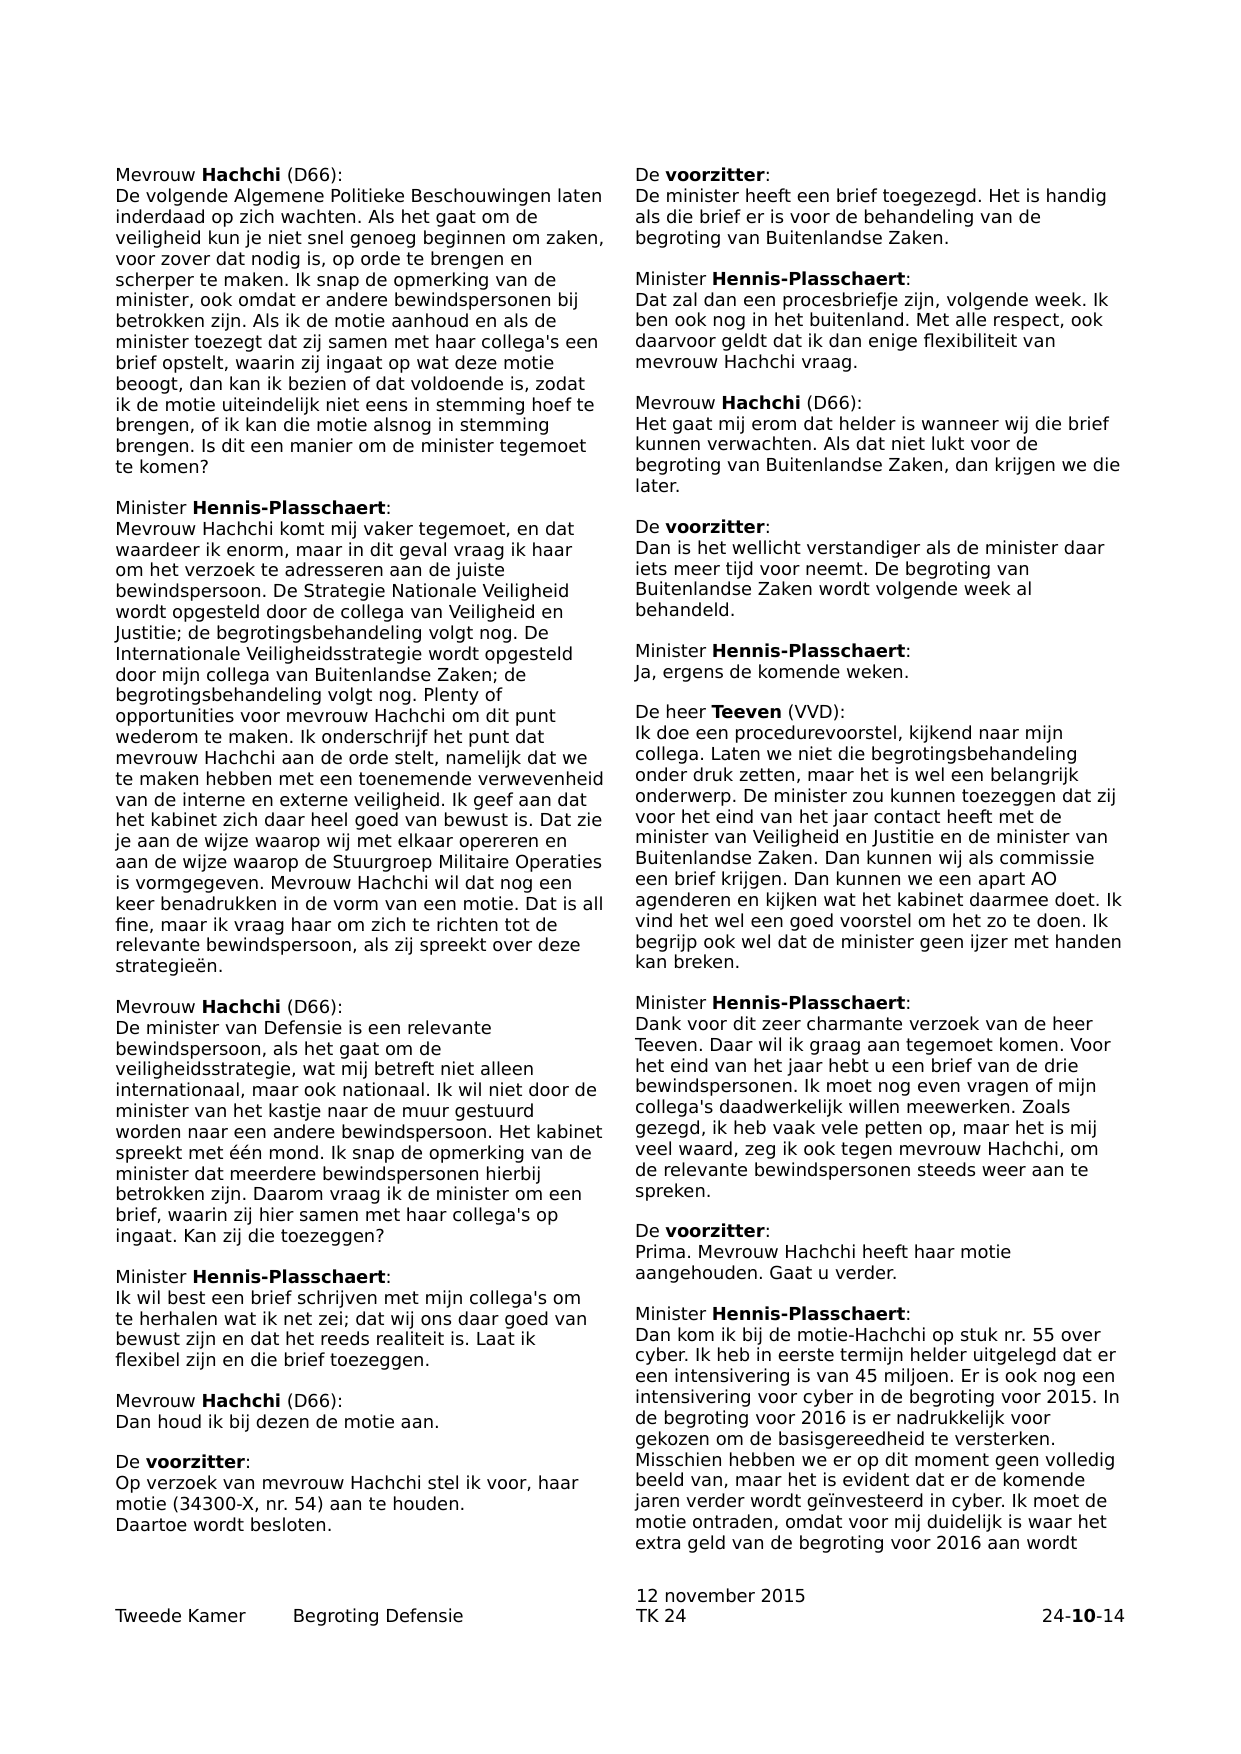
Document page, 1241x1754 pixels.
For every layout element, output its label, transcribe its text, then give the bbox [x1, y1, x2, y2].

text Minister Hennis-Plasschaert: [115, 498, 605, 518]
text Op verzoek van mevrouw Hachchi stel ik voor, haar motie (34300-X, nr. 54) aan te houden. [115, 1473, 605, 1515]
text De volgende Algemene Politieke Beschouwingen laten inderdaad op zich wachten. Als het gaat om de veiligheid kun je niet snel genoeg beginnen om zaken, voor zover dat nodig is, op orde te brengen en scherper te maken. Ik snap de opmerking van de minister, ook omdat er andere bewindspersonen bij betrokken zijn. Als ik de motie aanhoud en als de minister toezegt dat zij samen met haar collega's een brief opstelt, waarin zij ingaat op wat deze motie beoogt, dan kan ik bezien of dat voldoende is, zodat ik de motie uiteindelijk niet eens in stemming hoef te brengen, of ik kan die motie alsnog in stemming brengen. Is dit een manier om de minister tegemoet te komen? [115, 186, 605, 478]
text Ik doe een procedurevoorstel, kijkend naar mijn collega. Laten we niet die begrotingsbehandeling onder druk zetten, maar het is wel een belangrijk onderwerp. De minister zou kunnen toezeggen dat zij voor het eind van het jaar contact heeft met de minister van Veiligheid en Justitie en de minister van Buitenlandse Zaken. Dan kunnen wij als commissie een brief krijgen. Dan kunnen we een apart AO agenderen en kijken wat het kabinet daarmee doet. Ik vind het wel een goed voorstel om het zo te doen. Ik begrijp ook wel dat de minister geen ijzer met handen kan breken. [635, 723, 1125, 973]
text Dan is het wellicht verstandiger als de minister daar iets meer tijd voor neemt. De begroting van Buitenlandse Zaken wordt volgende week al behandeld. [635, 537, 1125, 621]
text Ja, ergens de komende weken. [635, 661, 1125, 682]
text Dan kom ik bij de motie-Hachchi op stuk nr. 55 over cyber. Ik heb in eerste termijn helder uitgelegd dat er een intensivering is van 45 miljoen. Er is ook nog een intensivering voor cyber in de begroting voor 2015. In de begroting voor 2016 is er nadrukkelijk voor gekozen om de basisgereedheid te versterken. Misschien hebben we er op dit moment geen volledig beeld van, maar het is evident dat er de komende jaren verder wordt geïnvesteerd in cyber. Ik moet de motie ontraden, omdat voor mij duidelijk is waar het extra geld van de begroting voor 2016 aan wordt [635, 1324, 1125, 1553]
text De minister heeft een brief toegezegd. Het is handig als die brief er is voor de behandeling van de begroting van Buitenlandse Zaken. [635, 186, 1125, 248]
text Mevrouw Hachchi (D66): [115, 997, 605, 1017]
text Dank voor dit zeer charmante verzoek van de heer Teeven. Daar wil ik graag aan tegemoet komen. Voor het eind van het jaar hebt u een brief van de drie bewindspersonen. Ik moet nog even vragen of mijn collega's daadwerkelijk willen meewerken. Zoals gezegd, ik heb vaak vele petten op, maar het is mij veel waard, zeg ik ook tegen mevrouw Hachchi, om de relevante bewindspersonen steeds weer aan te spreken. [635, 1014, 1125, 1201]
text Daartoe wordt besloten. [115, 1515, 605, 1536]
text Prima. Mevrouw Hachchi heeft haar motie aangehouden. Gaat u verder. [635, 1242, 1125, 1284]
text Minister Hennis-Plasschaert: [635, 268, 1125, 289]
text Het gaat mij erom dat helder is wanneer wij die brief kunnen verwachten. Als dat niet lukt voor de begroting van Buitenlandse Zaken, dan krijgen we die later. [635, 413, 1125, 497]
text Minister Hennis-Plasschaert: [115, 1267, 605, 1287]
text Dat zal dan een procesbriefje zijn, volgende week. Ik ben ook nog in het buitenland. Met alle respect, ook daarvoor geldt dat ik dan enige flexibiliteit van mevrouw Hachchi vraag. [635, 289, 1125, 373]
text De voorzitter: [115, 1452, 605, 1473]
text Mevrouw Hachchi komt mij vaker tegemoet, en dat waardeer ik enorm, maar in dit geval vraag ik haar om het verzoek te adresseren aan de juiste bewindspersoon. De Strategie Nationale Veiligheid wordt opgesteld door de collega van Veiligheid en Justitie; de begrotingsbehandeling volgt nog. De Internationale Veiligheidsstrategie wordt opgesteld door mijn collega van Buitenlandse Zaken; de begrotingsbehandeling volgt nog. Plenty of opportunities voor mevrouw Hachchi om dit punt wederom te maken. Ik onderschrijf het punt dat mevrouw Hachchi aan de orde stelt, namelijk dat we te maken hebben met een toenemende verwevenheid van de interne en externe veiligheid. Ik geef aan dat het kabinet zich daar heel goed van bewust is. Dat zie je aan de wijze waarop wij met elkaar opereren en aan de wijze waarop de Stuurgroep Militaire Operaties is vormgegeven. Mevrouw Hachchi wil dat nog een keer benadrukken in de vorm van een motie. Dat is all fine, maar ik vraag haar om zich te richten tot de relevante bewindspersoon, als zij spreekt over deze strategieën. [115, 518, 605, 977]
text De heer Teeven (VVD): [635, 702, 1125, 723]
text Dan houd ik bij dezen de motie aan. [115, 1411, 605, 1432]
text Mevrouw Hachchi (D66): [635, 393, 1125, 413]
text De voorzitter: [635, 517, 1125, 537]
text Mevrouw Hachchi (D66): [115, 165, 605, 186]
text Ik wil best een brief schrijven met mijn collega's om te herhalen wat ik net zei; dat wij ons daar goed van bewust zijn en dat het reeds realiteit is. Laat ik flexibel zijn en die brief toezeggen. [115, 1287, 605, 1371]
text De minister van Defensie is een relevante bewindspersoon, als het gaat om de veiligheidsstrategie, wat mij betreft niet alleen internationaal, maar ook nationaal. Ik wil niet door de minister van het kastje naar de muur gestuurd worden naar een andere bewindspersoon. Het kabinet spreekt met één mond. Ik snap de opmerking van de minister dat meerdere bewindspersonen hierbij betrokken zijn. Daarom vraag ik de minister om een brief, waarin zij hier samen met haar collega's op ingaat. Kan zij die toezeggen? [115, 1017, 605, 1247]
text Minister Hennis-Plasschaert: [635, 1304, 1125, 1324]
text De voorzitter: [635, 1221, 1125, 1242]
text Mevrouw Hachchi (D66): [115, 1391, 605, 1411]
text Minister Hennis-Plasschaert: [635, 641, 1125, 661]
text De voorzitter: [635, 165, 1125, 186]
text Minister Hennis-Plasschaert: [635, 993, 1125, 1014]
